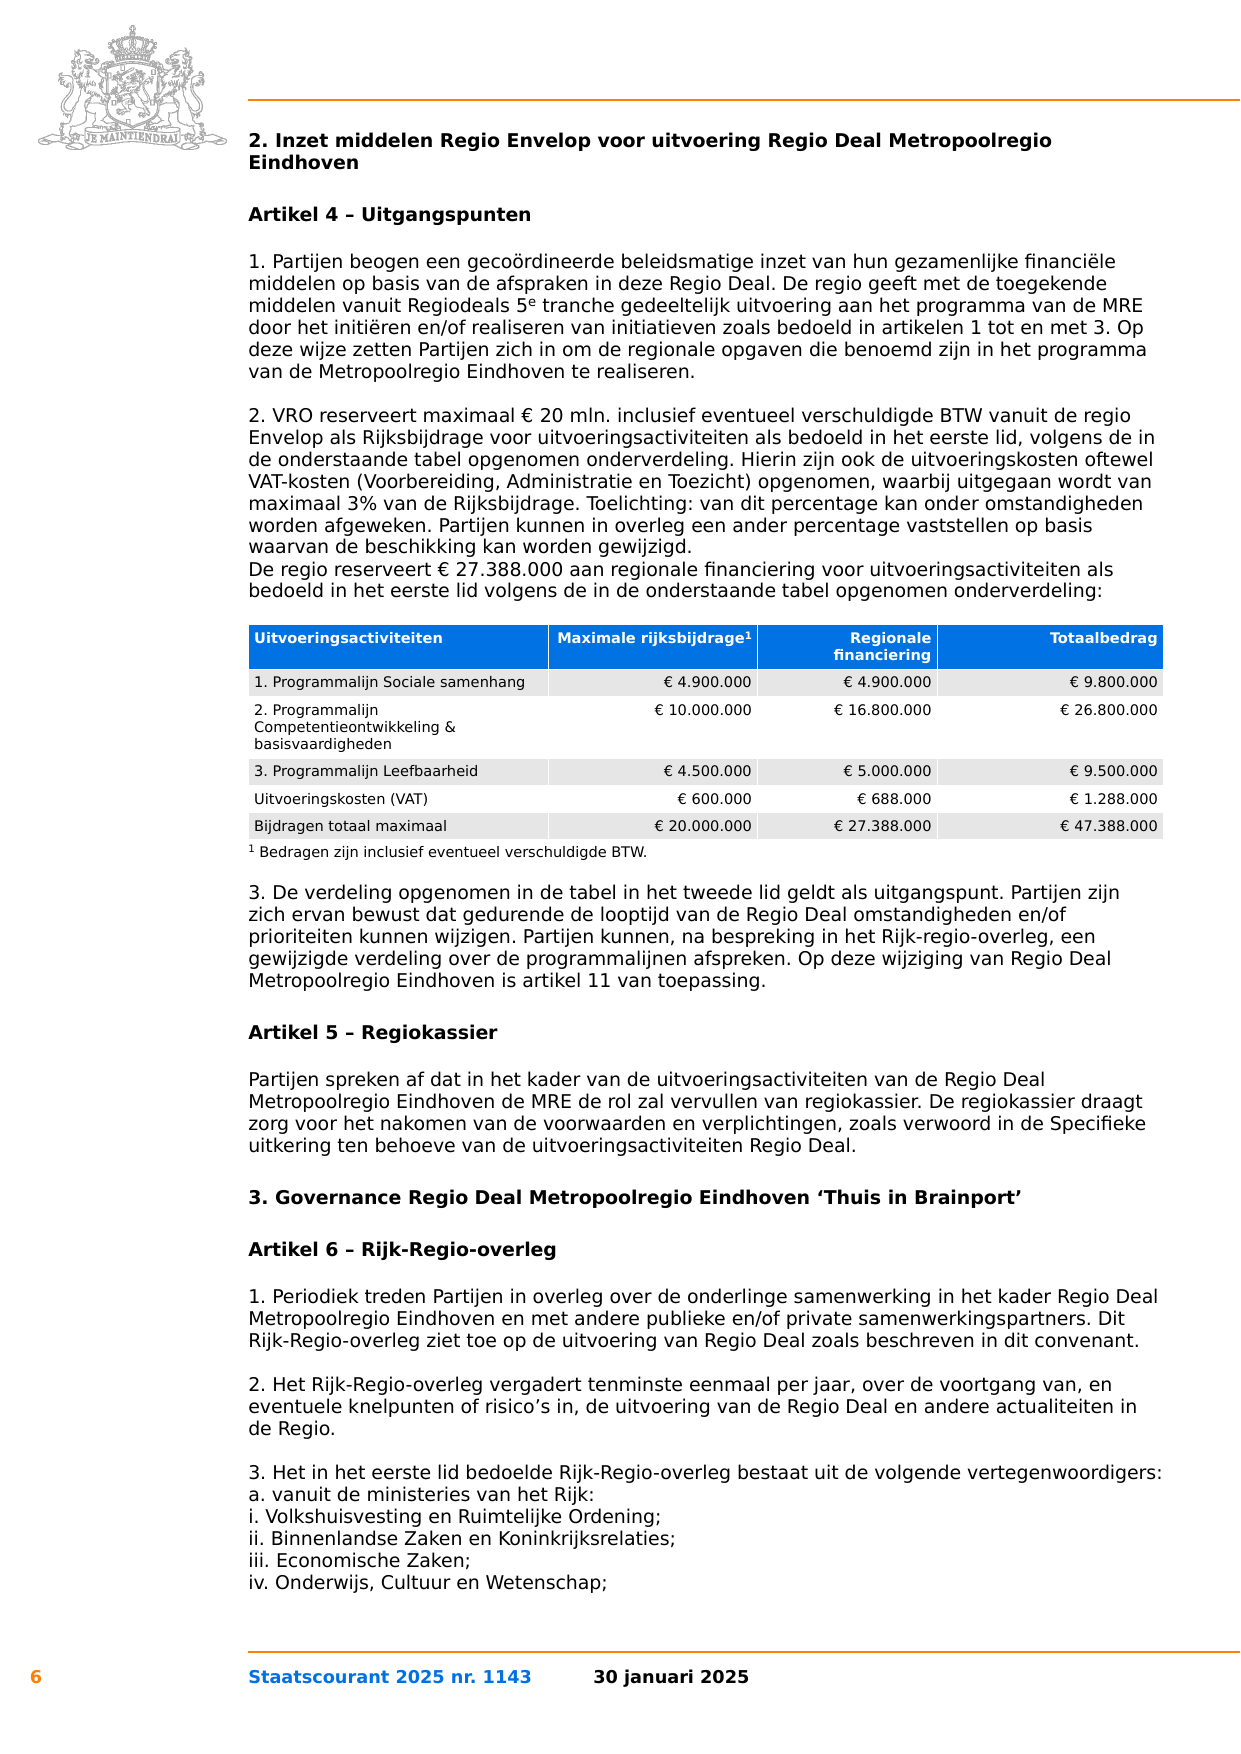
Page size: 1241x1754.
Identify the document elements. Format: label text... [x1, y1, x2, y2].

text 3. Het in het eerste lid bedoelde Rijk-Regio-overleg bestaat uit de volgende vertegenwoordigers: [248, 1462, 1163, 1484]
subtitle 3. Governance Regio Deal Metropoolregio Eindhoven ‘Thuis in Brainport’ [248, 1187, 1163, 1209]
text 1. Partijen beogen een gecoördineerde beleidsmatige inzet van hun gezamenlijke financiële middelen op basis van de afspraken in deze Regio Deal. De regio geeft met de toegekende middelen vanuit Regiodeals 5e tranche gedeeltelijk uitvoering aan het programma van de MRE door het initiëren en/of realiseren van initiatieven zoals bedoeld in artikelen 1 tot en met 3. Op deze wijze zetten Partijen zich in om de regionale opgaven die benoemd zijn in het programma van de Metropoolregio Eindhoven te realiseren. [248, 251, 1163, 383]
table_header Regionale financiering [758, 625, 937, 669]
text ii. Binnenlandse Zaken en Koninkrijksrelaties; [248, 1528, 1163, 1549]
table_cell Bijdragen totaal maximaal [249, 813, 548, 839]
table_cell Uitvoeringskosten (VAT) [249, 786, 548, 812]
table_cell 1 Bedragen zijn inclusief eventueel verschuldigde BTW. [248, 841, 1163, 860]
table_cell 1. Programmalijn Sociale samenhang [249, 670, 548, 696]
table_cell € 9.500.000 [938, 759, 1163, 785]
table_cell € 47.388.000 [938, 813, 1163, 839]
subtitle Artikel 4 – Uitgangspunten [248, 204, 1163, 226]
text 2. VRO reserveert maximaal € 20 mln. inclusief eventueel verschuldigde BTW vanuit de regio Envelop als Rijksbijdrage voor uitvoeringsactiviteiten als bedoeld in het eerste lid, volgens de in de onderstaande tabel opgenomen onderverdeling. Hierin zijn ook de uitvoeringskosten oftewel VAT-kosten (Voorbereiding, Administratie en Toezicht) opgenomen, waarbij uitgegaan wordt van maximaal 3% van de Rijksbijdrage. Toelichting: van dit percentage kan onder omstandigheden worden afgeweken. Partijen kunnen in overleg een ander percentage vaststellen op basis waarvan de beschikking kan worden gewijzigd. [248, 404, 1163, 558]
table_header Uitvoeringsactiviteiten [249, 625, 548, 669]
subtitle Artikel 6 – Rijk-Regio-overleg [248, 1239, 1163, 1261]
table_cell € 16.800.000 [758, 697, 937, 757]
table_cell € 26.800.000 [938, 697, 1163, 757]
text i. Volkshuisvesting en Ruimtelijke Ordening; [248, 1506, 1163, 1528]
table_cell € 10.000.000 [549, 697, 757, 757]
table_cell € 600.000 [549, 786, 757, 812]
table_cell € 27.388.000 [758, 813, 937, 839]
table_header Totaalbedrag [938, 625, 1163, 669]
text 1. Periodiek treden Partijen in overleg over de onderlinge samenwerking in het kader Regio Deal Metropoolregio Eindhoven en met andere publieke en/of private samenwerkingspartners. Dit Rijk-Regio-overleg ziet toe op de uitvoering van Regio Deal zoals beschreven in dit convenant. [248, 1286, 1163, 1352]
text a. vanuit de ministeries van het Rijk: [248, 1484, 1163, 1506]
text De regio reserveert € 27.388.000 aan regionale financiering voor uitvoeringsactiviteiten als bedoeld in het eerste lid volgens de in de onderstaande tabel opgenomen onderverdeling: [248, 558, 1163, 602]
subtitle 2. Inzet middelen Regio Envelop voor uitvoering Regio Deal Metropoolregio Eindhoven [248, 130, 1163, 174]
table_cell € 688.000 [758, 786, 937, 812]
table_cell € 4.500.000 [549, 759, 757, 785]
table_cell € 5.000.000 [758, 759, 937, 785]
table_cell € 20.000.000 [549, 813, 757, 839]
table_cell € 4.900.000 [549, 670, 757, 696]
table_cell 3. Programmalijn Leefbaarheid [249, 759, 548, 785]
text iv. Onderwijs, Cultuur en Wetenschap; [248, 1572, 1163, 1593]
table_cell € 4.900.000 [758, 670, 937, 696]
picture [38, 25, 227, 150]
table_cell € 9.800.000 [938, 670, 1163, 696]
subtitle Artikel 5 – Regiokassier [248, 1022, 1163, 1044]
table_cell 2. Programmalijn Competentieontwikkeling & basisvaardigheden [249, 697, 548, 757]
text iii. Economische Zaken; [248, 1549, 1163, 1572]
table_header Maximale rijksbijdrage1 [549, 625, 757, 669]
text 3. De verdeling opgenomen in de tabel in het tweede lid geldt als uitgangspunt. Partijen zijn zich ervan bewust dat gedurende de looptijd van de Regio Deal omstandigheden en/of prioriteiten kunnen wijzigen. Partijen kunnen, na bespreking in het Rijk-regio-overleg, een gewijzigde verdeling over de programmalijnen afspreken. Op deze wijziging van Regio Deal Metropoolregio Eindhoven is artikel 11 van toepassing. [248, 882, 1163, 992]
table_cell € 1.288.000 [938, 786, 1163, 812]
text 2. Het Rijk-Regio-overleg vergadert tenminste eenmaal per jaar, over de voortgang van, en eventuele knelpunten of risico’s in, de uitvoering van de Regio Deal en andere actualiteiten in de Regio. [248, 1374, 1163, 1440]
text Partijen spreken af dat in het kader van de uitvoeringsactiviteiten van de Regio Deal Metropoolregio Eindhoven de MRE de rol zal vervullen van regiokassier. De regiokassier draagt zorg voor het nakomen van de voorwaarden en verplichtingen, zoals verwoord in de Specifieke uitkering ten behoeve van de uitvoeringsactiviteiten Regio Deal. [248, 1069, 1163, 1157]
